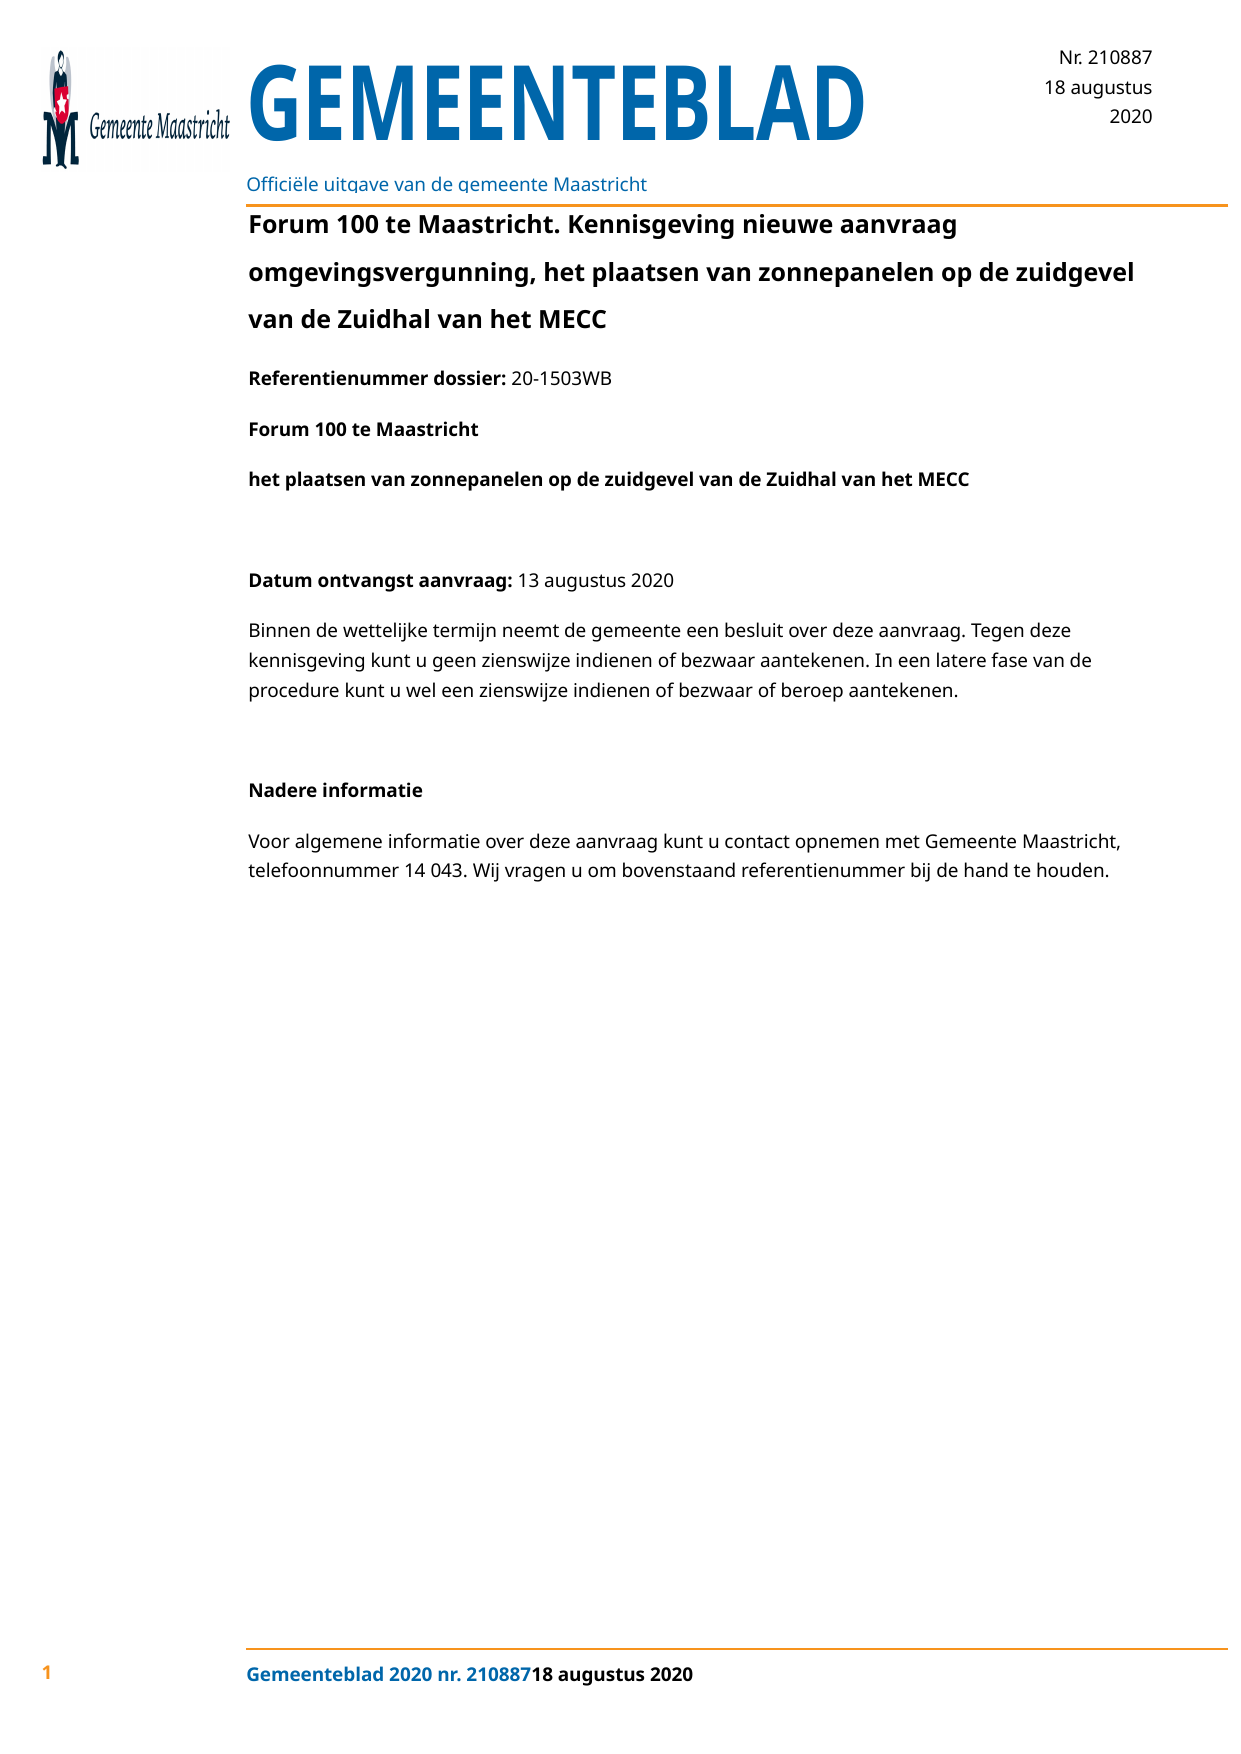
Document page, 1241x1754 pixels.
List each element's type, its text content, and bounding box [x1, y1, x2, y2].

text Voor algemene informatie over deze aanvraag kunt u contact opnemen met Gemeente Maastricht, telefoonnummer 14 043. Wij vragen u om bovenstaand referentienummer bij de hand te houden. [248, 828, 1152, 883]
text Forum 100 te Maastricht. Kennisgeving nieuwe aanvraag omgevingsvergunning, het plaatsen van zonnepanelen op de zuidgevel van de Zuidhal van het MECC [248, 207, 1152, 336]
text Binnen de wettelijke termijn neemt de gemeente een besluit over deze aanvraag. Tegen deze kennisgeving kunt u geen zienswijze indienen of bezwaar aantekenen. In een latere fase van de procedure kunt u wel een zienswijze indienen of bezwaar of beroep aantekenen. [248, 618, 1152, 702]
picture [41, 47, 231, 172]
text Nadere informatie [248, 778, 1152, 803]
text Datum ontvangst aanvraag: 13 augustus 2020 [248, 567, 1152, 593]
text Forum 100 te Maastricht [248, 416, 1152, 442]
text Referentienummer dossier: 20-1503WB [248, 366, 1152, 391]
text het plaatsen van zonnepanelen op de zuidgevel van de Zuidhal van het MECC [248, 466, 1152, 492]
